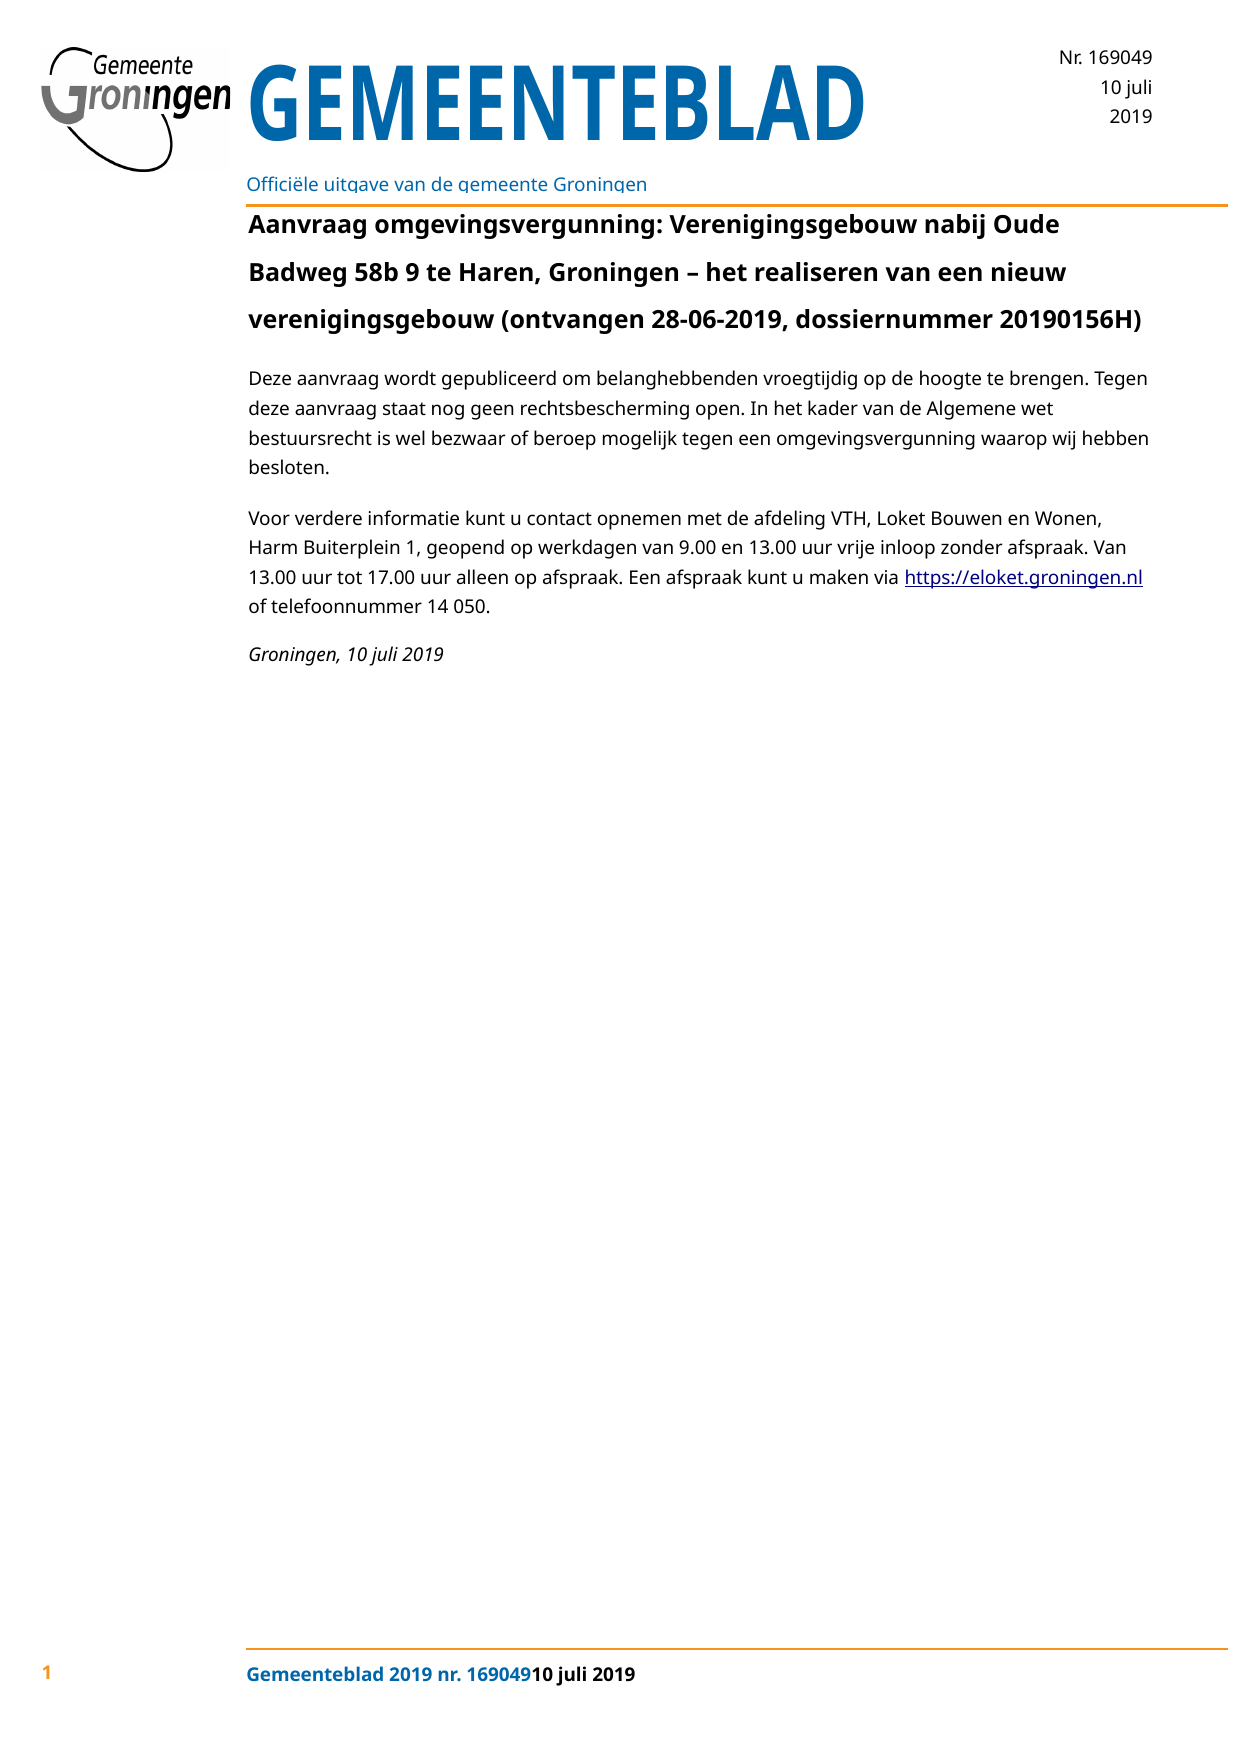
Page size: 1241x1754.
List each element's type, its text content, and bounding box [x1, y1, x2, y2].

picture [41, 47, 231, 172]
text Voor verdere informatie kunt u contact opnemen met de afdeling VTH, Loket Bouwen en Wonen, Harm Buiterplein 1, geopend op werkdagen van 9.00 en 13.00 uur vrije inloop zonder afspraak. Van 13.00 uur tot 17.00 uur alleen op afspraak. Een afspraak kunt u maken via https://eloket.groningen.nl of telefoonnummer 14 050. [248, 505, 1152, 619]
text Aanvraag omgevingsvergunning: Verenigingsgebouw nabij Oude Badweg 58b 9 te Haren, Groningen – het realiseren van een nieuw verenigingsgebouw (ontvangen 28-06-2019, dossiernummer 20190156H) [248, 207, 1152, 336]
text Groningen, 10 juli 2019 [248, 641, 1152, 667]
text Deze aanvraag wordt gepubliceerd om belanghebbenden vroegtijdig op de hoogte te brengen. Tegen deze aanvraag staat nog geen rechtsbescherming open. In het kader van de Algemene wet bestuursrecht is wel bezwaar of beroep mogelijk tegen een omgevingsvergunning waarop wij hebben besloten. [248, 366, 1152, 480]
